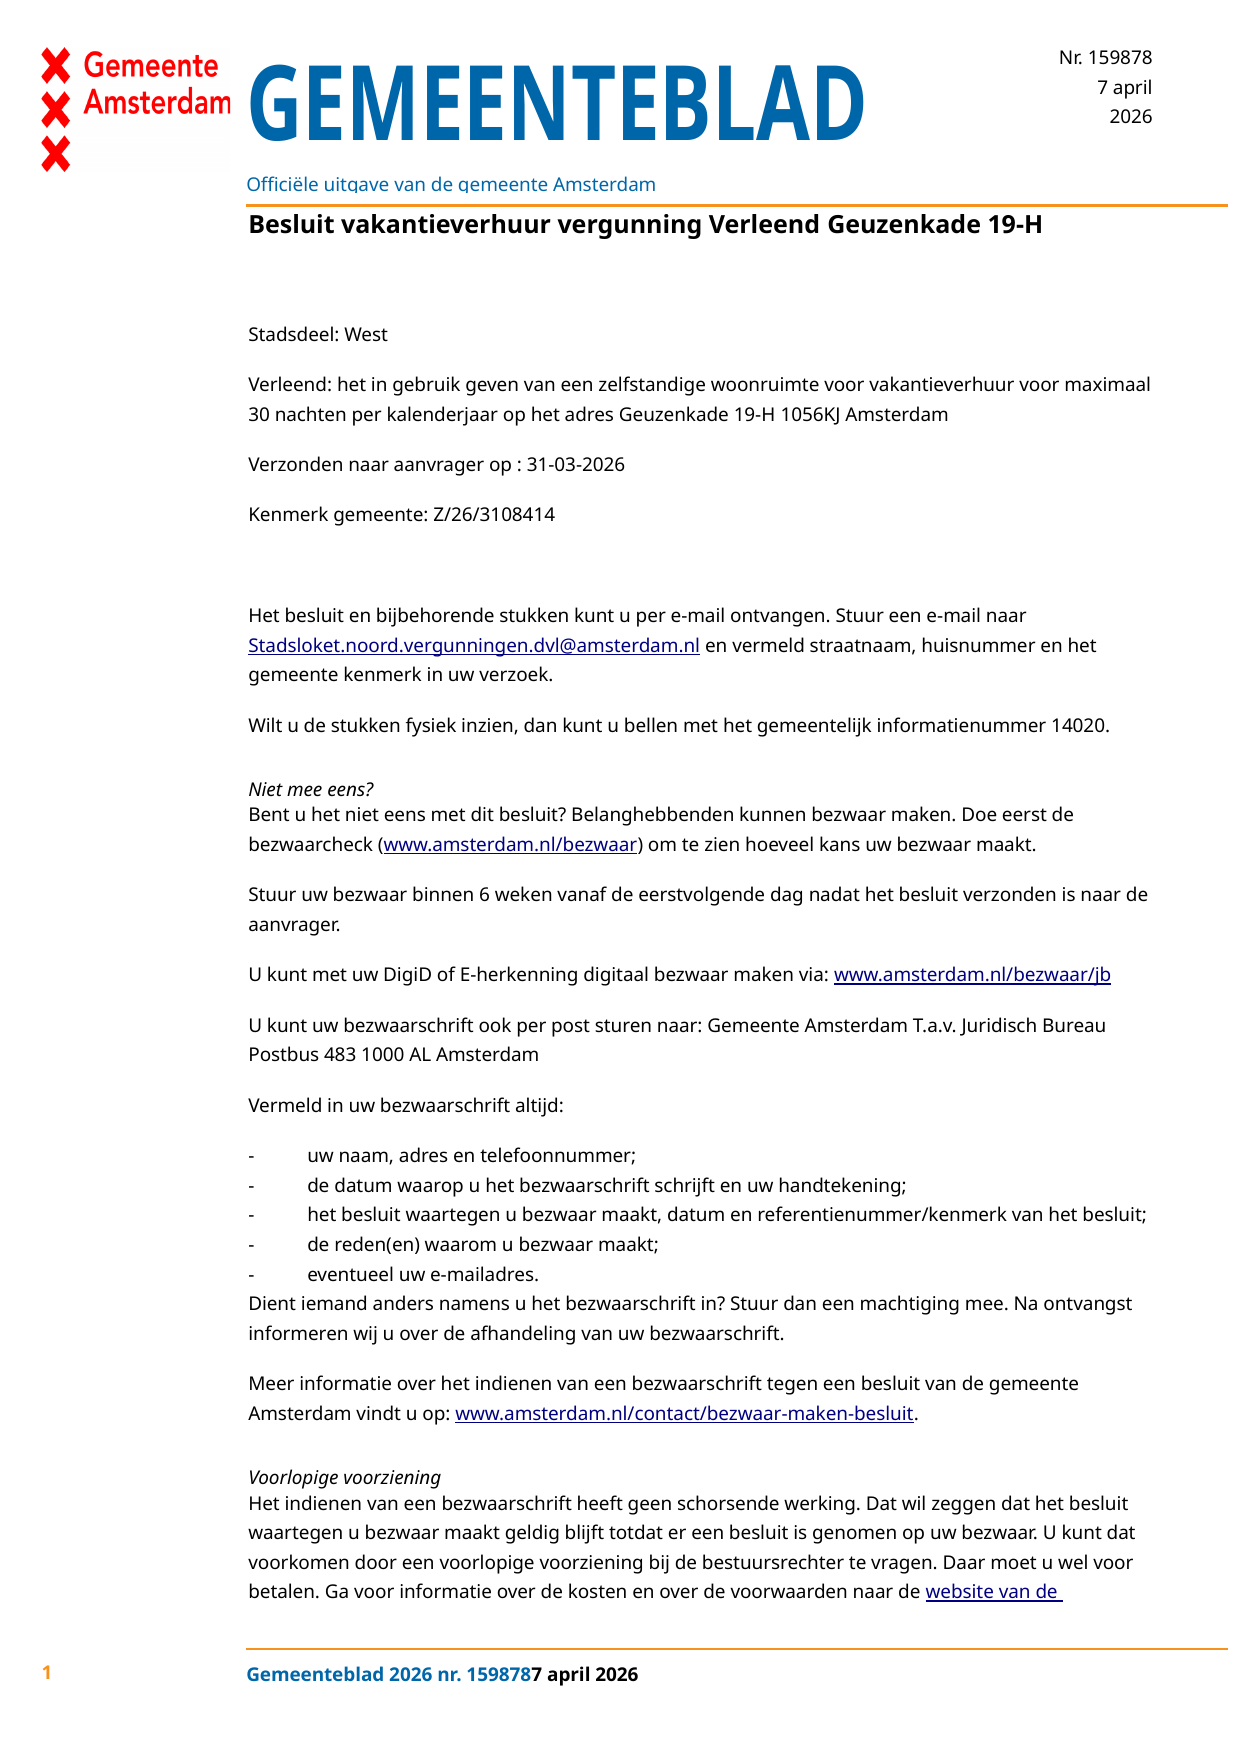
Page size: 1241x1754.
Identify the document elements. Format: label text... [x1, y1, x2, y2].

text Meer informatie over het indienen van een bezwaarschrift tegen een besluit van de gemeente Amsterdam vindt u op: www.amsterdam.nl/contact/bezwaar-maken-besluit. [248, 1370, 1152, 1426]
list het besluit waartegen u bezwaar maakt, datum en referentienummer/kenmerk van het besluit; [248, 1202, 1152, 1227]
list de reden(en) waarom u bezwaar maakt; [248, 1231, 1152, 1257]
text Verleend: het in gebruik geven van een zelfstandige woonruimte voor vakantieverhuur voor maximaal 30 nachten per kalenderjaar op het adres Geuzenkade 19-H 1056KJ Amsterdam [248, 371, 1152, 426]
text Verzonden naar aanvrager op : 31-03-2026 [248, 451, 1152, 477]
text Bent u het niet eens met dit besluit? Belanghebbenden kunnen bezwaar maken. Doe eerst de bezwaarcheck (www.amsterdam.nl/bezwaar) om te zien hoeveel kans uw bezwaar maakt. [248, 802, 1152, 857]
picture [41, 47, 231, 172]
list eventueel uw e-mailadres. [248, 1261, 1152, 1287]
text Niet mee eens? [248, 776, 1152, 802]
text U kunt uw bezwaarschrift ook per post sturen naar: Gemeente Amsterdam T.a.v. Juridisch Bureau Postbus 483 1000 AL Amsterdam [248, 1012, 1152, 1067]
text U kunt met uw DigiD of E-herkenning digitaal bezwaar maken via: www.amsterdam.nl/bezwaar/jb [248, 962, 1152, 987]
text Wilt u de stukken fysiek inzien, dan kunt u bellen met het gemeentelijk informatienummer 14020. [248, 712, 1152, 738]
list uw naam, adres en telefoonnummer; [248, 1142, 1152, 1168]
text Besluit vakantieverhuur vergunning Verleend Geuzenkade 19-H [248, 207, 1152, 241]
text Dient iemand anders namens u het bezwaarschrift in? Stuur dan een machtiging mee. Na ontvangst informeren wij u over de afhandeling van uw bezwaarschrift. [248, 1290, 1152, 1346]
text Stuur uw bezwaar binnen 6 weken vanaf de eerstvolgende dag nadat het besluit verzonden is naar de aanvrager. [248, 882, 1152, 937]
text Voorlopige voorziening [248, 1464, 1152, 1490]
text Stadsdeel: West [248, 321, 1152, 346]
text Het besluit en bijbehorende stukken kunt u per e-mail ontvangen. Stuur een e-mail naar Stadsloket.noord.vergunningen.dvl@amsterdam.nl en vermeld straatnaam, huisnummer en het gemeente kenmerk in uw verzoek. [248, 602, 1152, 687]
text Kenmerk gemeente: Z/26/3108414 [248, 502, 1152, 527]
list de datum waarop u het bezwaarschrift schrijft en uw handtekening; [248, 1172, 1152, 1198]
text Het indienen van een bezwaarschrift heeft geen schorsende werking. Dat wil zeggen dat het besluit waartegen u bezwaar maakt geldig blijft totdat er een besluit is genomen op uw bezwaar. U kunt dat voorkomen door een voorlopige voorziening bij de bestuursrechter te vragen. Daar moet u wel voor betalen. Ga voor informatie over de kosten en over de voorwaarden naar de website van de [248, 1490, 1152, 1604]
text Vermeld in uw bezwaarschrift altijd: [248, 1092, 1152, 1118]
